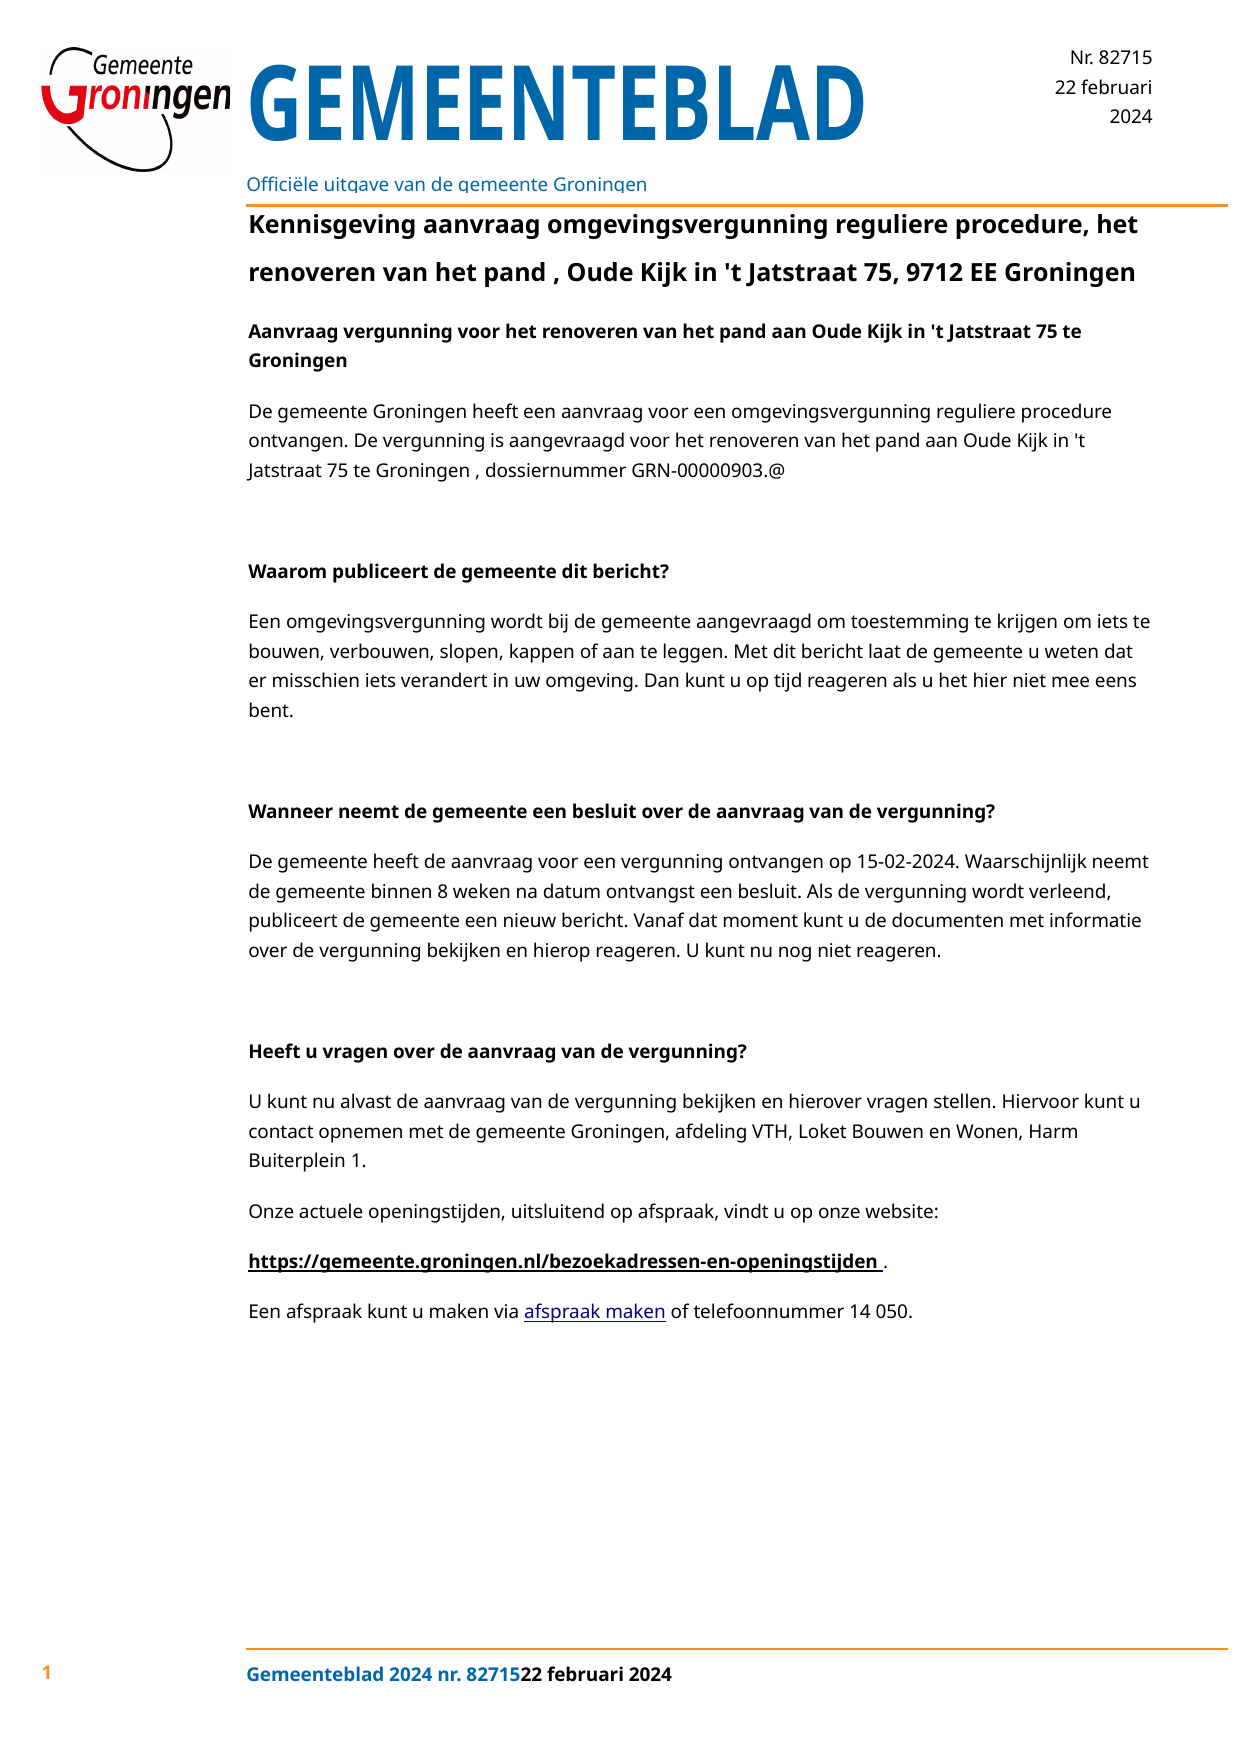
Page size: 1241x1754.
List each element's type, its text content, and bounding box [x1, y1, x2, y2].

text Onze actuele openingstijden, uitsluitend op afspraak, vindt u op onze website: [248, 1198, 1152, 1224]
text Heeft u vragen over de aanvraag van de vergunning? [248, 1038, 1152, 1064]
text https://gemeente.groningen.nl/bezoekadressen-en-openingstijden . [248, 1248, 1152, 1274]
text U kunt nu alvast de aanvraag van de vergunning bekijken en hierover vragen stellen. Hiervoor kunt u contact opnemen met de gemeente Groningen, afdeling VTH, Loket Bouwen en Wonen, Harm Buiterplein 1. [248, 1088, 1152, 1173]
text Een omgevingsvergunning wordt bij de gemeente aangevraagd om toestemming te krijgen om iets te bouwen, verbouwen, slopen, kappen of aan te leggen. Met dit bericht laat de gemeente u weten dat er misschien iets verandert in uw omgeving. Dan kunt u op tijd reageren als u het hier niet mee eens bent. [248, 608, 1152, 723]
text Wanneer neemt de gemeente een besluit over de aanvraag van de vergunning? [248, 798, 1152, 824]
text Waarom publiceert de gemeente dit bericht? [248, 558, 1152, 584]
text De gemeente Groningen heeft een aanvraag voor een omgevingsvergunning reguliere procedure ontvangen. De vergunning is aangevraagd voor het renoveren van het pand aan Oude Kijk in 't Jatstraat 75 te Groningen , dossiernummer GRN-00000903.@ [248, 398, 1152, 483]
text Kennisgeving aanvraag omgevingsvergunning reguliere procedure, het renoveren van het pand , Oude Kijk in 't Jatstraat 75, 9712 EE Groningen [248, 207, 1152, 288]
text Een afspraak kunt u maken via afspraak maken of telefoonnummer 14 050. [248, 1299, 1152, 1324]
picture [41, 47, 231, 172]
text De gemeente heeft de aanvraag voor een vergunning ontvangen op 15-02-2024. Waarschijnlijk neemt de gemeente binnen 8 weken na datum ontvangst een besluit. Als de vergunning wordt verleend, publiceert de gemeente een nieuw bericht. Vanaf dat moment kunt u de documenten met informatie over de vergunning bekijken en hierop reageren. U kunt nu nog niet reageren. [248, 848, 1152, 963]
text Aanvraag vergunning voor het renoveren van het pand aan Oude Kijk in 't Jatstraat 75 te Groningen [248, 318, 1152, 373]
